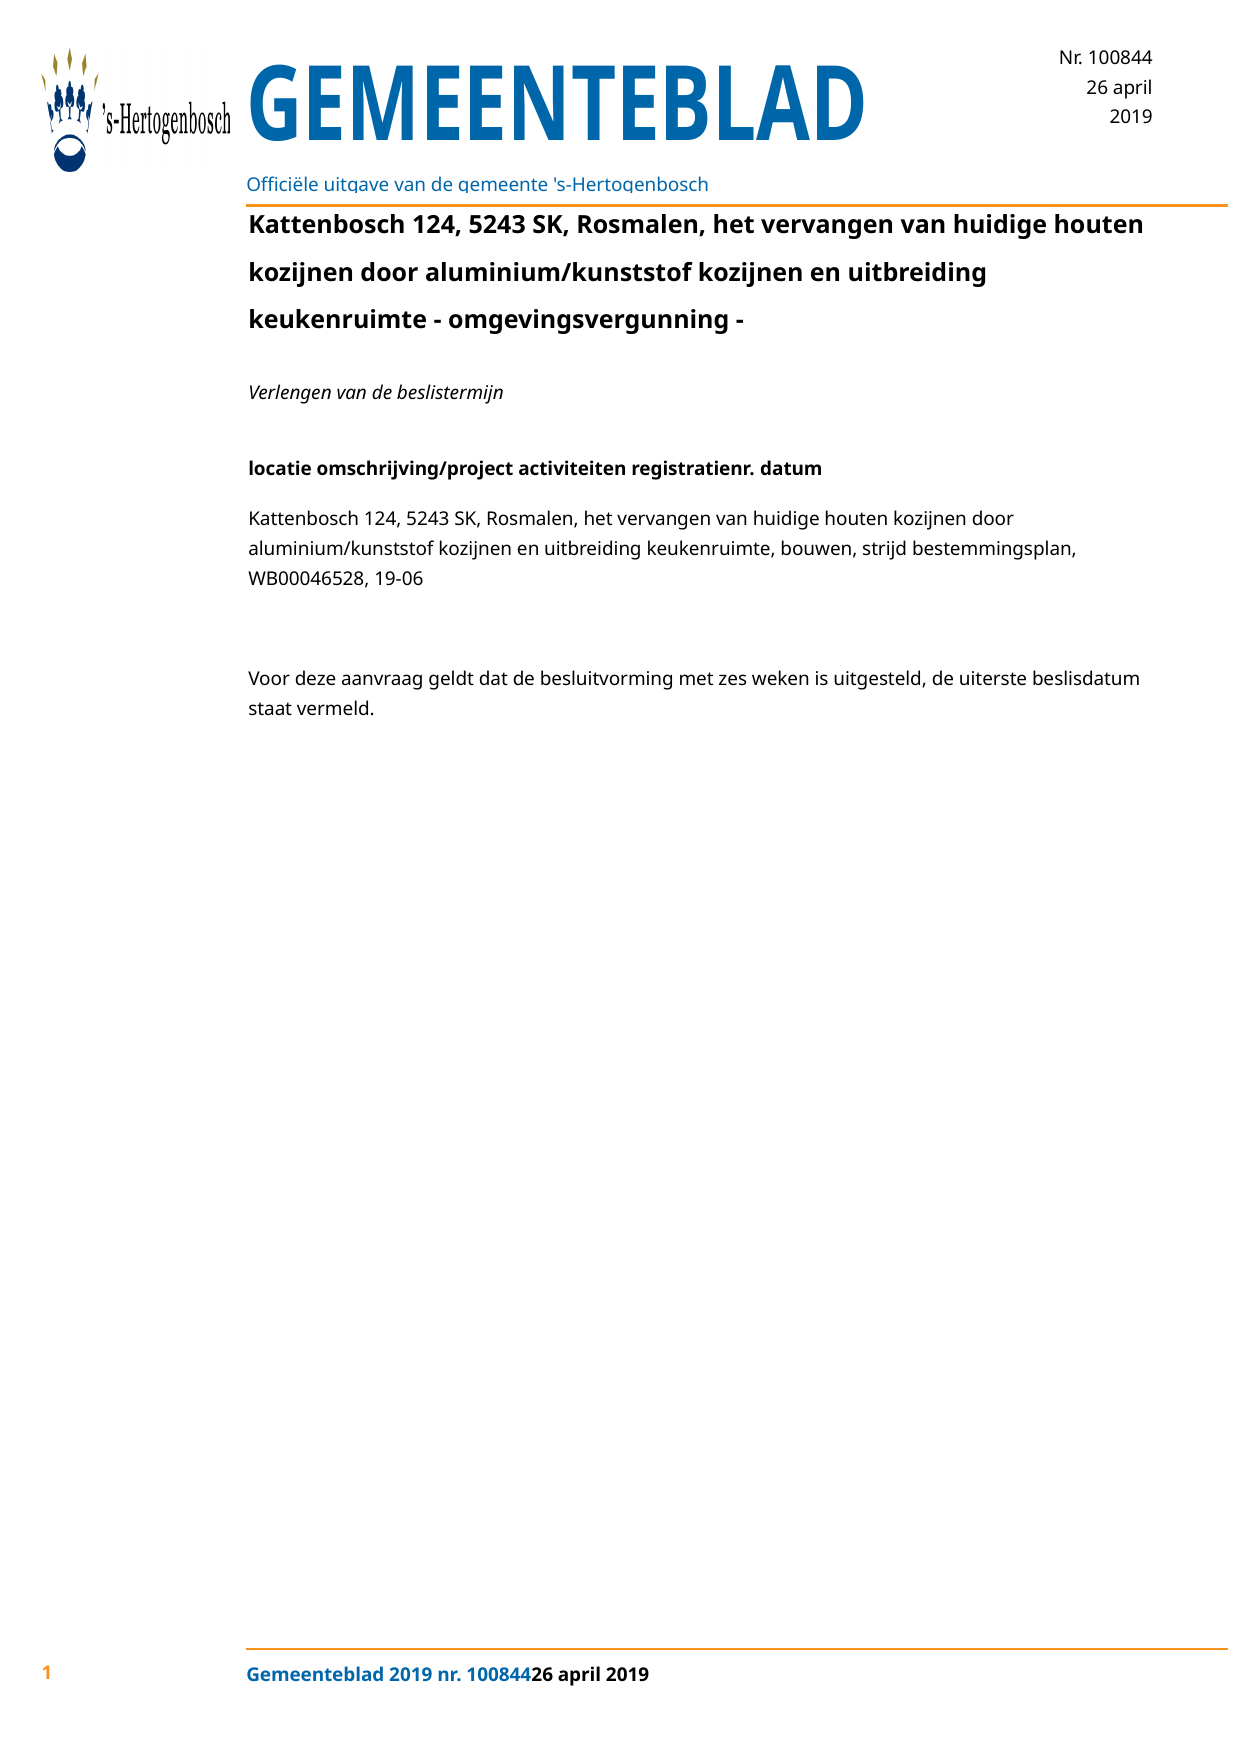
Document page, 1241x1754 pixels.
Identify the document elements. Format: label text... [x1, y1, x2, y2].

text Voor deze aanvraag geldt dat de besluitvorming met zes weken is uitgesteld, de uiterste beslisdatum staat vermeld. [248, 666, 1152, 721]
text Verlengen van de beslistermijn [248, 379, 1152, 405]
text Kattenbosch 124, 5243 SK, Rosmalen, het vervangen van huidige houten kozijnen door aluminium/kunststof kozijnen en uitbreiding keukenruimte, bouwen, strijd bestemmingsplan, WB00046528, 19-06 [248, 506, 1152, 591]
text Kattenbosch 124, 5243 SK, Rosmalen, het vervangen van huidige houten kozijnen door aluminium/kunststof kozijnen en uitbreiding keukenruimte - omgevingsvergunning - [248, 207, 1152, 336]
text locatie omschrijving/project activiteiten registratienr. datum [248, 455, 1152, 481]
picture [41, 47, 231, 172]
